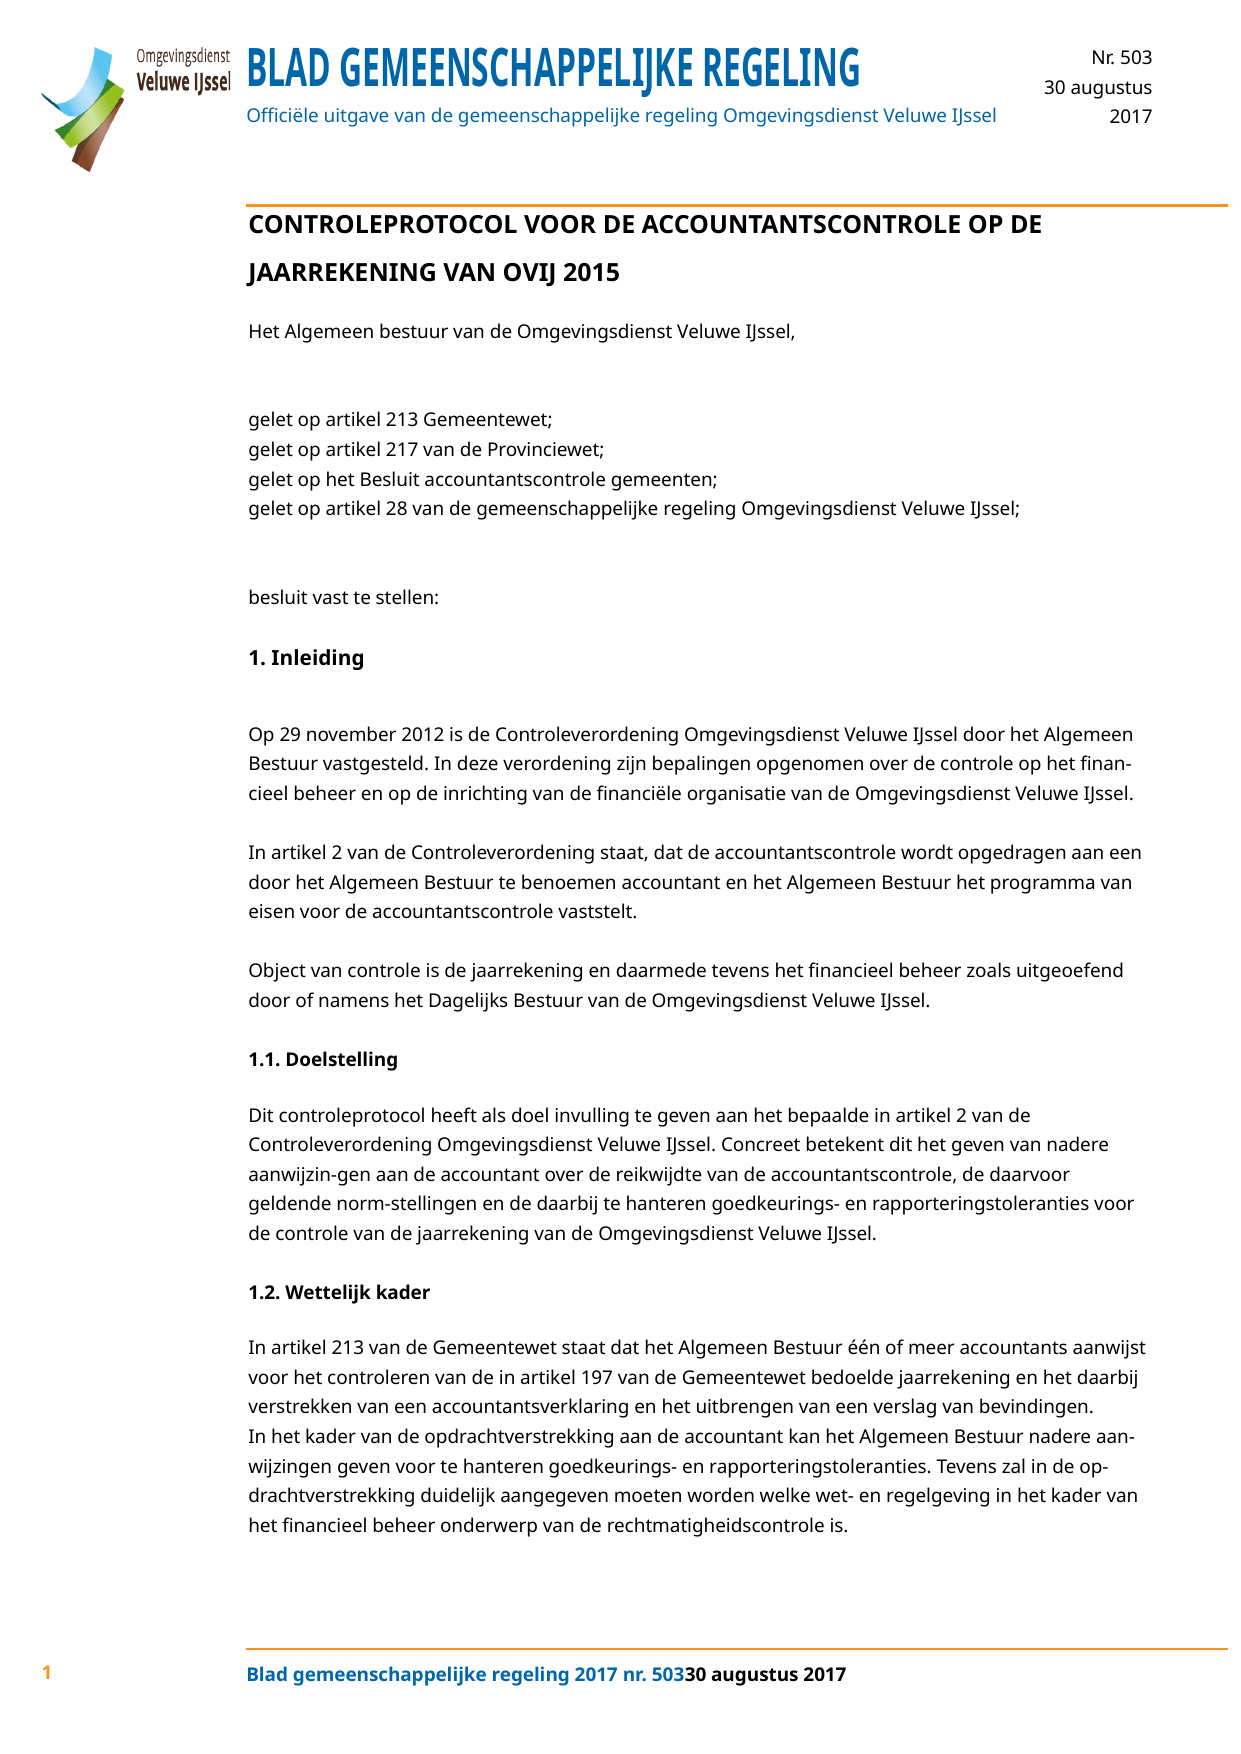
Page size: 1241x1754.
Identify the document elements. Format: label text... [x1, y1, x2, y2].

text 1.2. Wettelijk kader [248, 1279, 1152, 1305]
text gelet op artikel 213 Gemeentewet; [248, 407, 1152, 432]
text CONTROLEPROTOCOL VOOR DE ACCOUNTANTSCONTROLE OP DE JAARREKENING VAN OVIJ 2015 [248, 207, 1152, 288]
text gelet op het Besluit accountantscontrole gemeenten; [248, 466, 1152, 492]
text Object van controle is de jaarrekening en daarmede tevens het financieel beheer zoals uitgeoefend door of namens het Dagelijks Bestuur van de Omgevingsdienst Veluwe IJssel. [248, 958, 1152, 1013]
text Op 29 november 2012 is de Controleverordening Omgevingsdienst Veluwe IJssel door het Algemeen Bestuur vastgesteld. In deze verordening zijn bepalingen opgenomen over de controle op het finan-cieel beheer en op de inrichting van de financiële organisatie van de Omgevingsdienst Veluwe IJssel. [248, 721, 1152, 806]
text besluit vast te stellen: [248, 584, 1152, 610]
text gelet op artikel 28 van de gemeenschappelijke regeling Omgevingsdienst Veluwe IJssel; [248, 495, 1152, 521]
picture [41, 47, 231, 172]
text gelet op artikel 217 van de Provinciewet; [248, 436, 1152, 462]
text 1.1. Doelstelling [248, 1046, 1152, 1072]
text In artikel 213 van de Gemeentewet staat dat het Algemeen Bestuur één of meer accountants aanwijst voor het controleren van de in artikel 197 van de Gemeentewet bedoelde jaarrekening en het daarbij verstrekken van een accountantsverklaring en het uitbrengen van een verslag van bevindingen. [248, 1334, 1152, 1419]
text In artikel 2 van de Controleverordening staat, dat de accountantscontrole wordt opgedragen aan een door het Algemeen Bestuur te benoemen accountant en het Algemeen Bestuur het programma van eisen voor de accountantscontrole vaststelt. [248, 839, 1152, 924]
text Dit controleprotocol heeft als doel invulling te geven aan het bepaalde in artikel 2 van de Controleverordening Omgevingsdienst Veluwe IJssel. Concreet betekent dit het geven van nadere aanwijzin-gen aan de accountant over de reikwijdte van de accountantscontrole, de daarvoor geldende norm-stellingen en de daarbij te hanteren goedkeurings- en rapporteringstoleranties voor de controle van de jaarrekening van de Omgevingsdienst Veluwe IJssel. [248, 1102, 1152, 1246]
text 1. Inleiding [248, 643, 1152, 672]
text In het kader van de opdrachtverstrekking aan de accountant kan het Algemeen Bestuur nadere aan-wijzingen geven voor te hanteren goedkeurings- en rapporteringstoleranties. Tevens zal in de op-drachtverstrekking duidelijk aangegeven moeten worden welke wet- en regelgeving in het kader van het financieel beheer onderwerp van de rechtmatigheidscontrole is. [248, 1423, 1152, 1538]
text Het Algemeen bestuur van de Omgevingsdienst Veluwe IJssel, [248, 318, 1152, 344]
